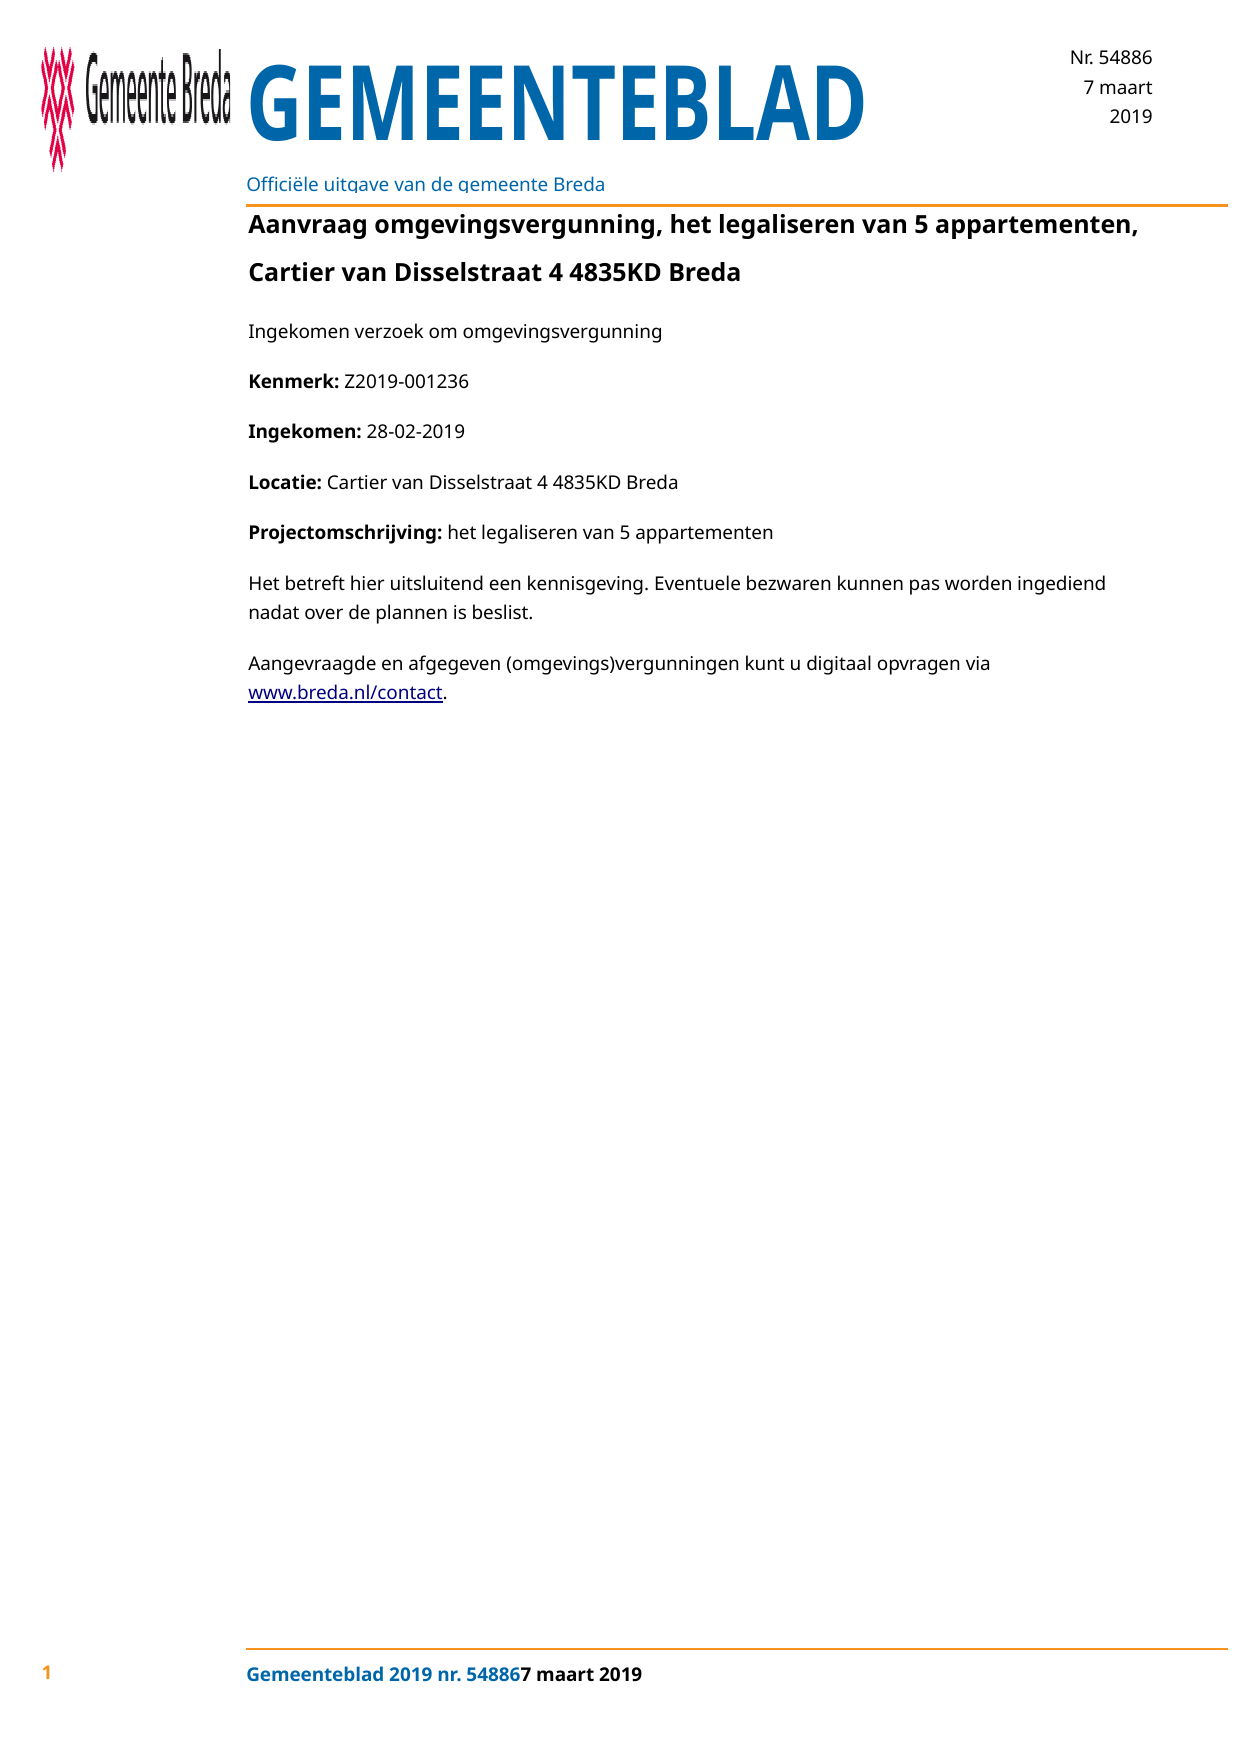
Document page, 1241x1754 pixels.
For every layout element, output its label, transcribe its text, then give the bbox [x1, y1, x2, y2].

text Kenmerk: Z2019-001236 [248, 368, 1152, 394]
picture [41, 47, 231, 172]
text Aanvraag omgevingsvergunning, het legaliseren van 5 appartementen, Cartier van Disselstraat 4 4835KD Breda [248, 207, 1152, 288]
text Aangevraagde en afgegeven (omgevings)vergunningen kunt u digitaal opvragen via www.breda.nl/contact. [248, 650, 1152, 705]
text Ingekomen: 28-02-2019 [248, 419, 1152, 444]
text Projectomschrijving: het legaliseren van 5 appartementen [248, 519, 1152, 545]
text Locatie: Cartier van Disselstraat 4 4835KD Breda [248, 469, 1152, 495]
text Ingekomen verzoek om omgevingsvergunning [248, 318, 1152, 344]
text Het betreft hier uitsluitend een kennisgeving. Eventuele bezwaren kunnen pas worden ingediend nadat over de plannen is beslist. [248, 570, 1152, 625]
